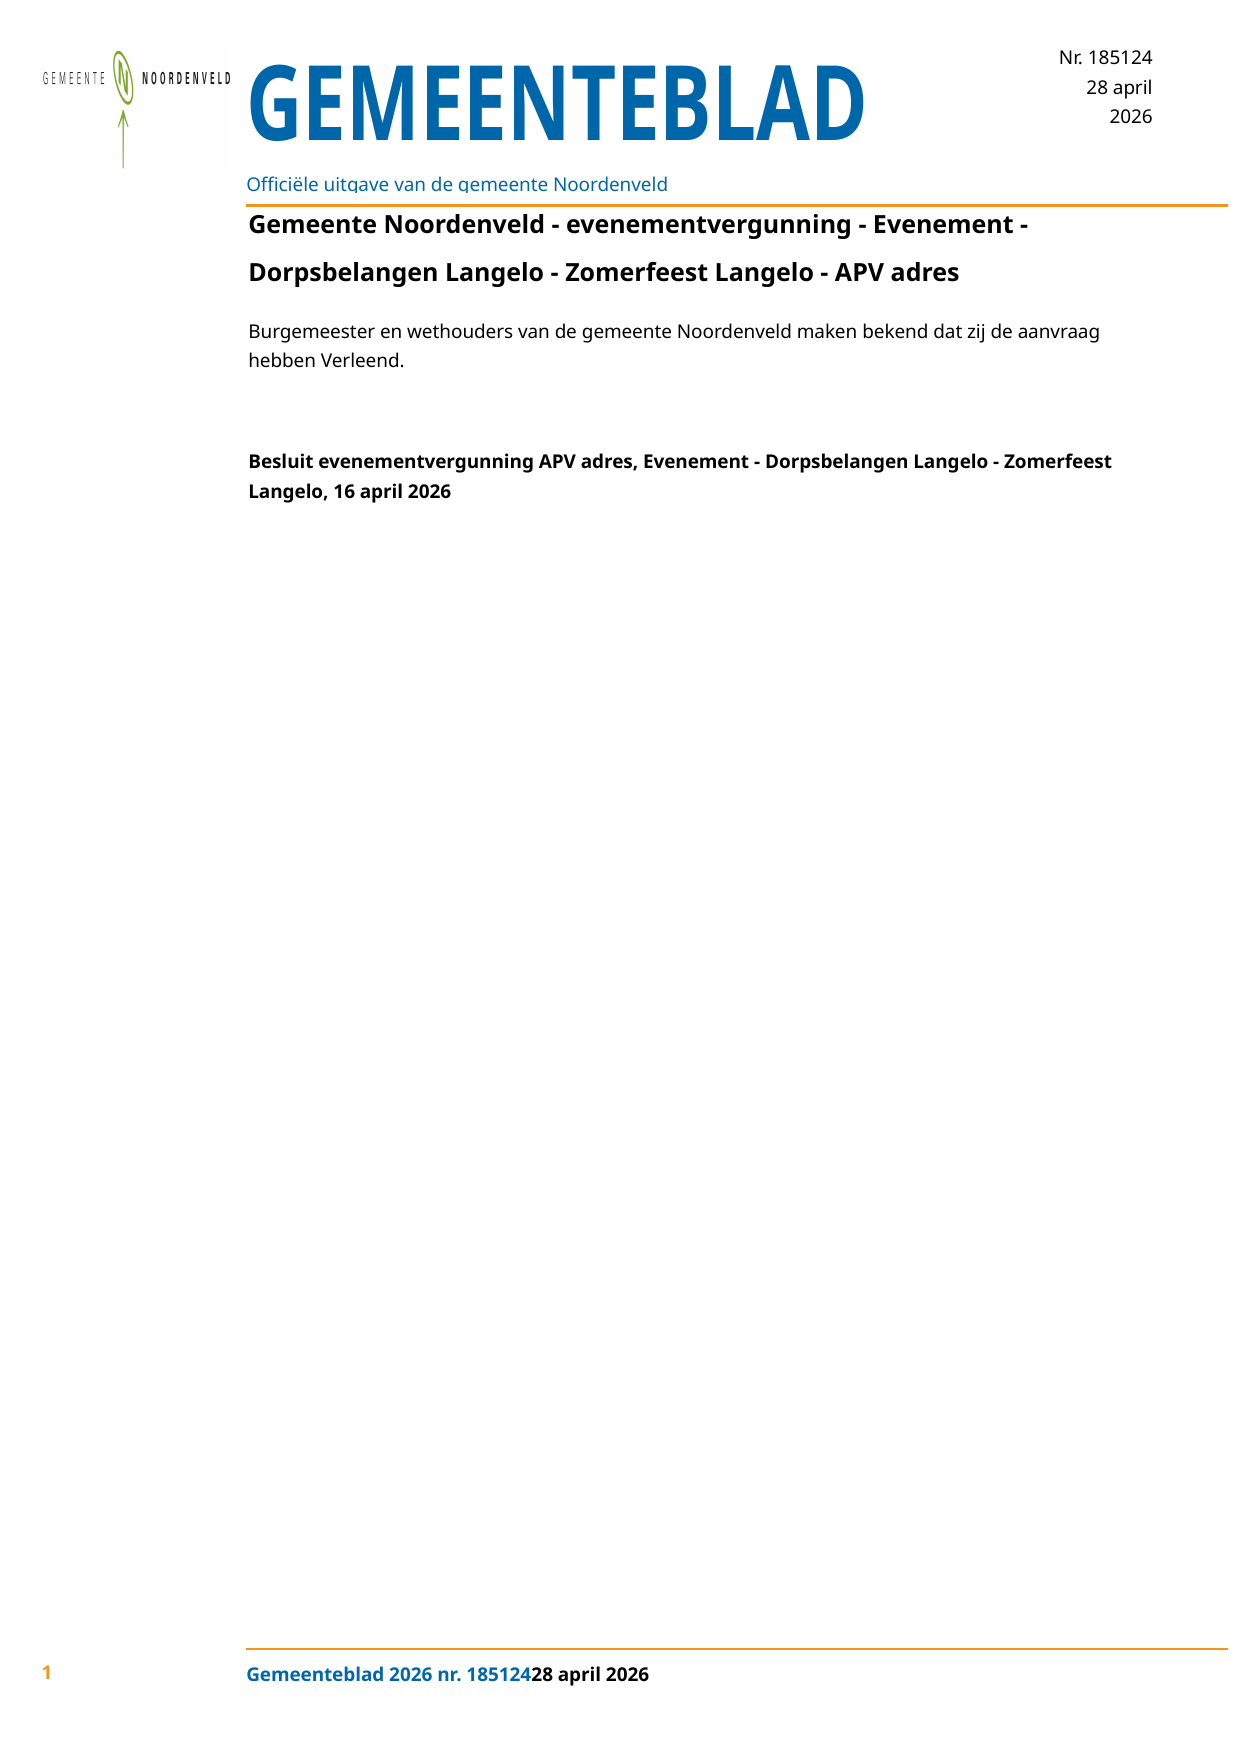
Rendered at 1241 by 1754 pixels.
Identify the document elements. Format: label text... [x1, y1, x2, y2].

text Gemeente Noordenveld - evenementvergunning - Evenement - Dorpsbelangen Langelo - Zomerfeest Langelo - APV adres [248, 207, 1152, 288]
text Besluit evenementvergunning APV adres, Evenement - Dorpsbelangen Langelo - Zomerfeest Langelo, 16 april 2026 [248, 448, 1152, 504]
text Burgemeester en wethouders van de gemeente Noordenveld maken bekend dat zij de aanvraag hebben Verleend. [248, 318, 1152, 373]
picture [41, 47, 231, 172]
